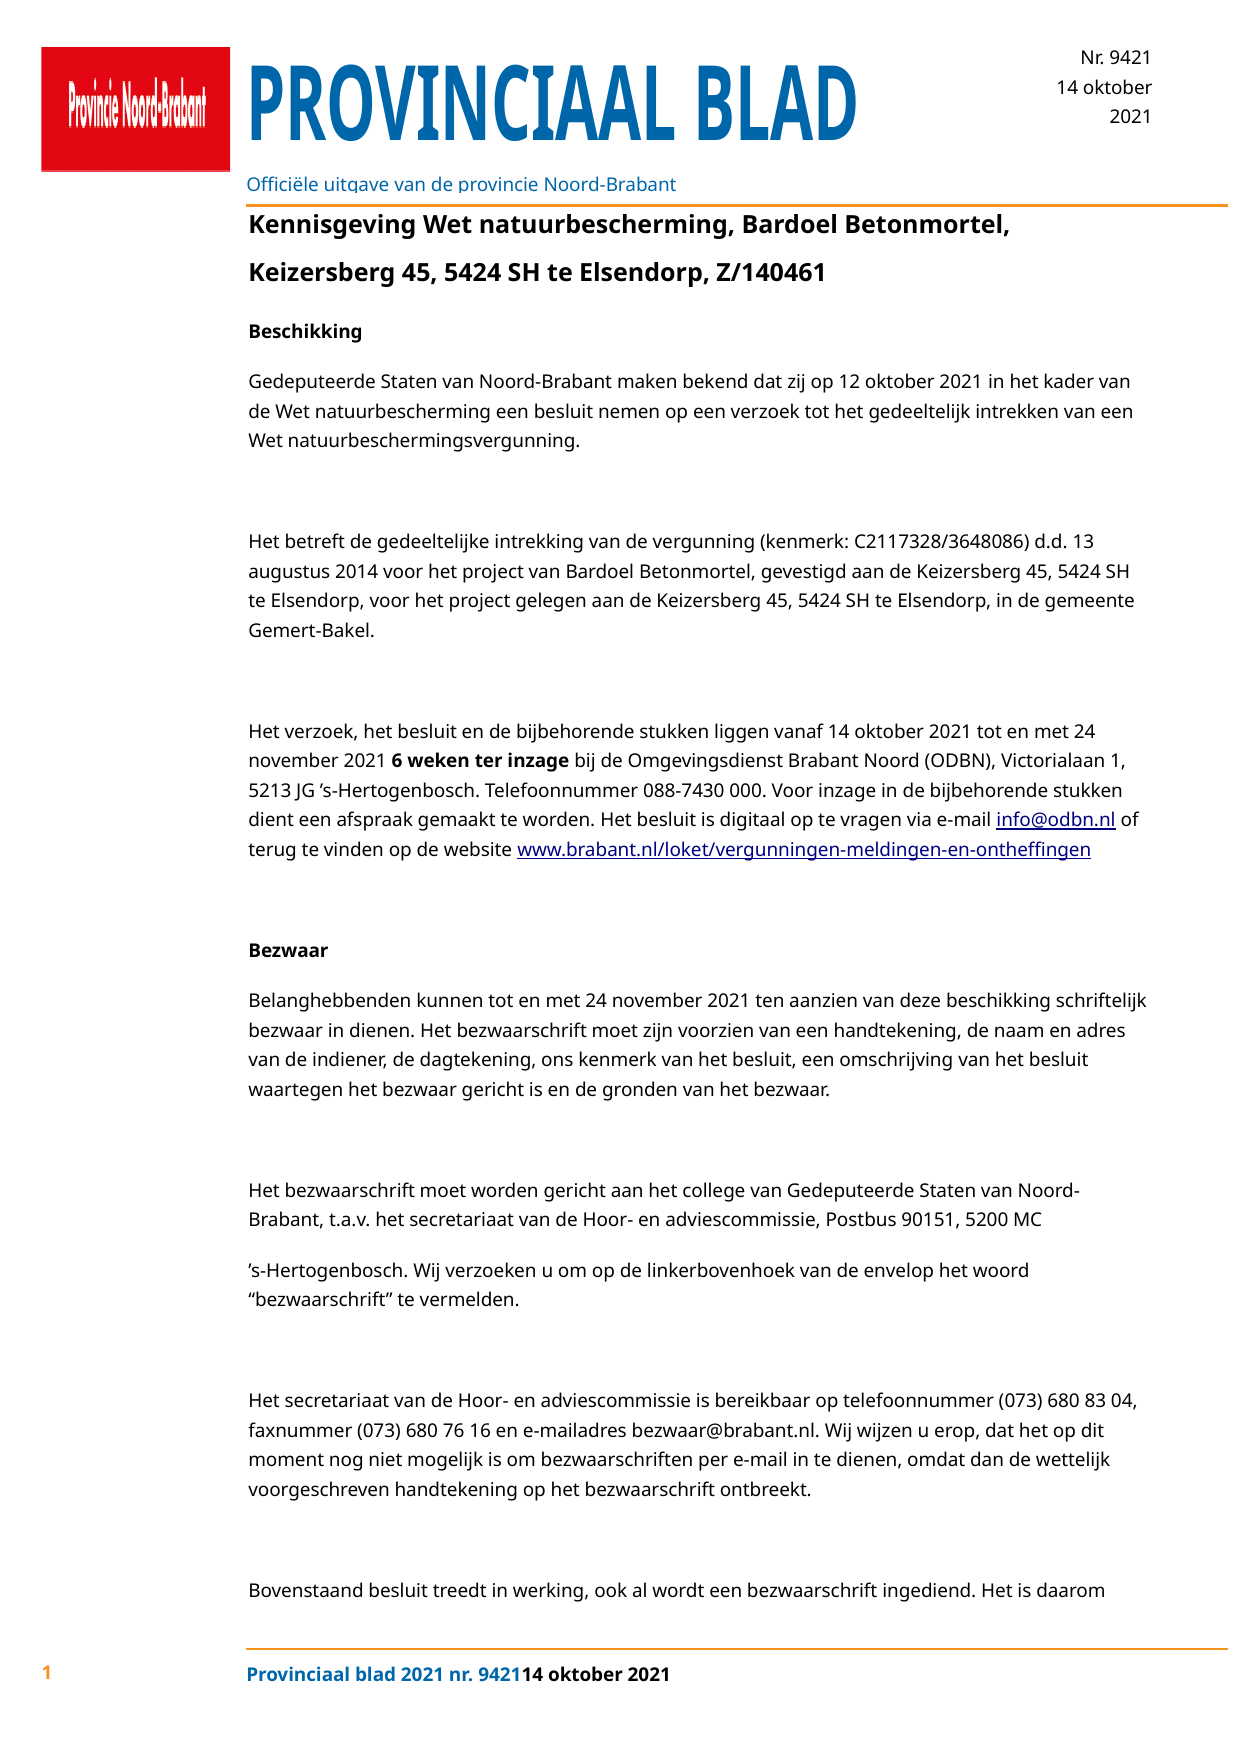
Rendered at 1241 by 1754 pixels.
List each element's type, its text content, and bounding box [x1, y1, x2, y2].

text Het betreft de gedeeltelijke intrekking van de vergunning (kenmerk: C2117328/3648086) d.d. 13 augustus 2014 voor het project van Bardoel Betonmortel, gevestigd aan de Keizersberg 45, 5424 SH te Elsendorp, voor het project gelegen aan de Keizersberg 45, 5424 SH te Elsendorp, in de gemeente Gemert-Bakel. [248, 528, 1152, 643]
picture [41, 47, 231, 172]
text Bovenstaand besluit treedt in werking, ook al wordt een bezwaarschrift ingediend. Het is daarom [248, 1577, 1152, 1603]
text Gedeputeerde Staten van Noord-Brabant maken bekend dat zij op 12 oktober 2021 in het kader van de Wet natuurbescherming een besluit nemen op een verzoek tot het gedeeltelijk intrekken van een Wet natuurbeschermingsvergunning. [248, 368, 1152, 453]
text Kennisgeving Wet natuurbescherming, Bardoel Betonmortel, Keizersberg 45, 5424 SH te Elsendorp, Z/140461 [248, 207, 1152, 288]
text Het verzoek, het besluit en de bijbehorende stukken liggen vanaf 14 oktober 2021 tot en met 24 november 2021 6 weken ter inzage bij de Omgevingsdienst Brabant Noord (ODBN), Victorialaan 1, 5213 JG ’s-Hertogenbosch. Telefoonnummer 088-7430 000. Voor inzage in de bijbehorende stukken dient een afspraak gemaakt te worden. Het besluit is digitaal op te vragen via e-mail info@odbn.nl of terug te vinden op de website www.brabant.nl/loket/vergunningen-meldingen-en-ontheffingen [248, 718, 1152, 862]
text Bezwaar [248, 937, 1152, 963]
text Het bezwaarschrift moet worden gericht aan het college van Gedeputeerde Staten van Noord-Brabant, t.a.v. het secretariaat van de Hoor- en adviescommissie, Postbus 90151, 5200 MC [248, 1177, 1152, 1232]
text Belanghebbenden kunnen tot en met 24 november 2021 ten aanzien van deze beschikking schriftelijk bezwaar in dienen. Het bezwaarschrift moet zijn voorzien van een handtekening, de naam en adres van de indiener, de dagtekening, ons kenmerk van het besluit, een omschrijving van het besluit waartegen het bezwaar gericht is en de gronden van het bezwaar. [248, 987, 1152, 1102]
text ’s-Hertogenbosch. Wij verzoeken u om op de linkerbovenhoek van de envelop het woord “bezwaarschrift” te vermelden. [248, 1257, 1152, 1312]
text Beschikking [248, 318, 1152, 344]
text Het secretariaat van de Hoor- en adviescommissie is bereikbaar op telefoonnummer (073) 680 83 04, faxnummer (073) 680 76 16 en e-mailadres bezwaar@brabant.nl. Wij wijzen u erop, dat het op dit moment nog niet mogelijk is om bezwaarschriften per e-mail in te dienen, omdat dan de wettelijk voorgeschreven handtekening op het bezwaarschrift ontbreekt. [248, 1387, 1152, 1502]
